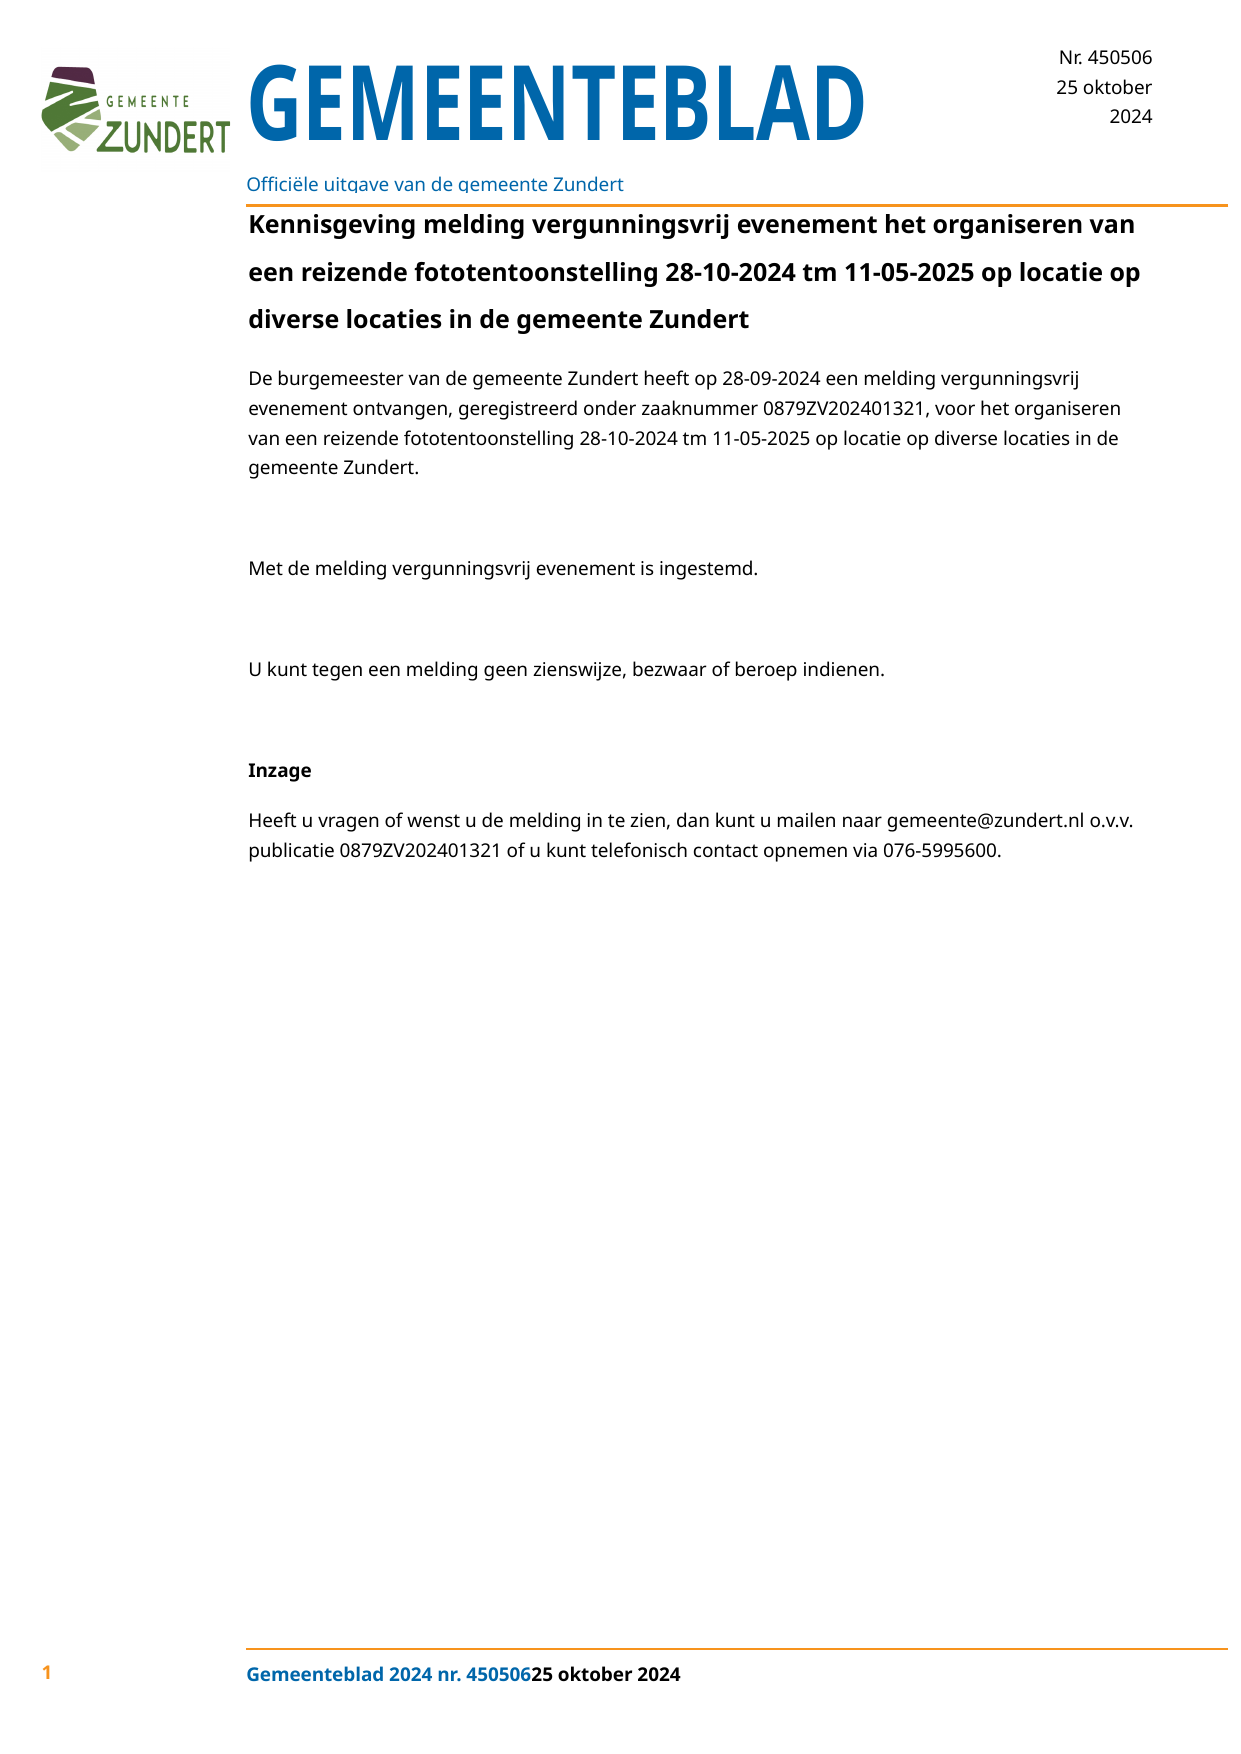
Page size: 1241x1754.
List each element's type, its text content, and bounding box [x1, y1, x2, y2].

text U kunt tegen een melding geen zienswijze, bezwaar of beroep indienen. [248, 656, 1152, 682]
text Met de melding vergunningsvrij evenement is ingestemd. [248, 555, 1152, 581]
text Kennisgeving melding vergunningsvrij evenement het organiseren van een reizende fototentoonstelling 28-10-2024 tm 11-05-2025 op locatie op diverse locaties in de gemeente Zundert [248, 207, 1152, 336]
picture [41, 47, 231, 172]
text Heeft u vragen of wenst u de melding in te zien, dan kunt u mailen naar gemeente@zundert.nl o.v.v. publicatie 0879ZV202401321 of u kunt telefonisch contact opnemen via 076-5995600. [248, 807, 1152, 862]
text Inzage [248, 757, 1152, 782]
text De burgemeester van de gemeente Zundert heeft op 28-09-2024 een melding vergunningsvrij evenement ontvangen, geregistreerd onder zaaknummer 0879ZV202401321, voor het organiseren van een reizende fototentoonstelling 28-10-2024 tm 11-05-2025 op locatie op diverse locaties in de gemeente Zundert. [248, 366, 1152, 480]
